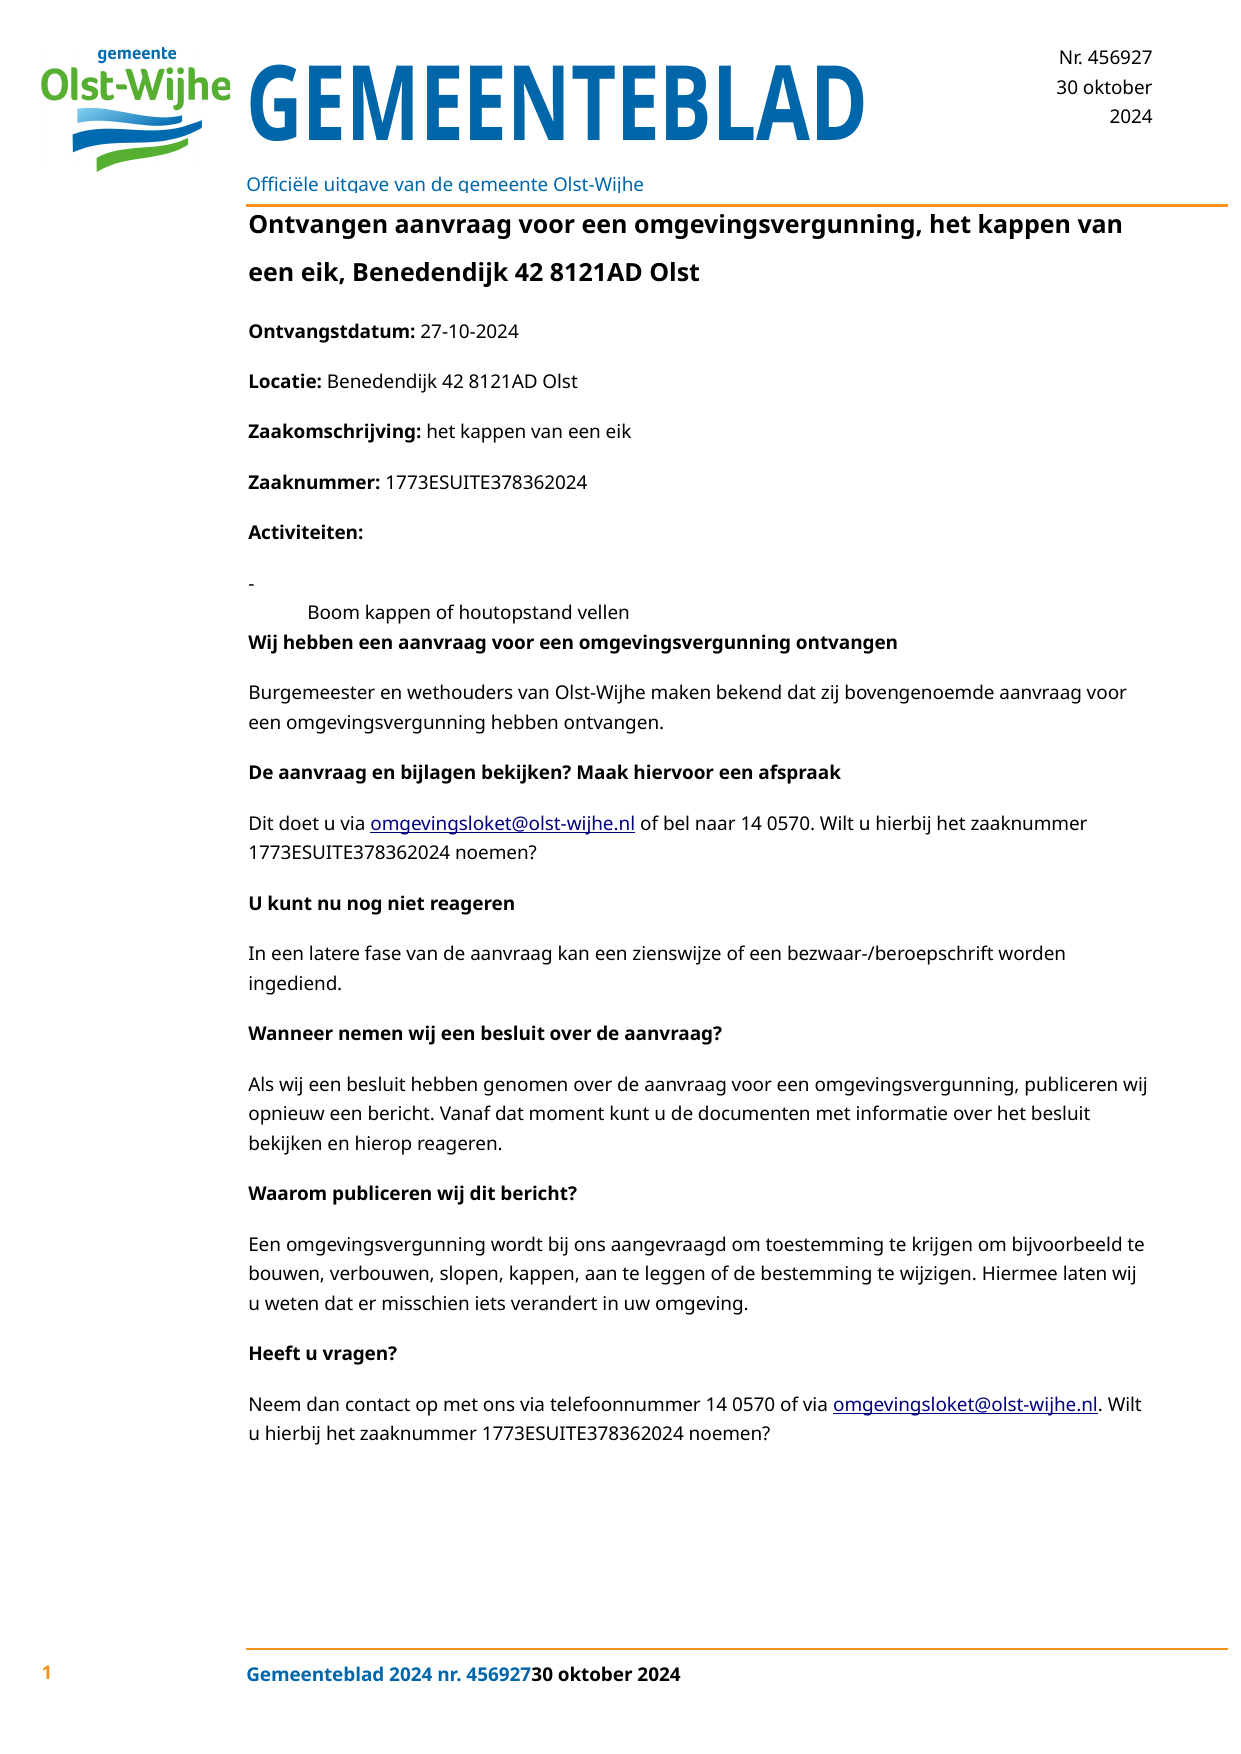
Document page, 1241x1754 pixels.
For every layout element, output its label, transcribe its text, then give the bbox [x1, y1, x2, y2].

text Locatie: Benedendijk 42 8121AD Olst [248, 368, 1152, 394]
text Als wij een besluit hebben genomen over de aanvraag voor een omgevingsvergunning, publiceren wij opnieuw een bericht. Vanaf dat moment kunt u de documenten met informatie over het besluit bekijken en hierop reageren. [248, 1071, 1152, 1156]
text Neem dan contact op met ons via telefoonnummer 14 0570 of via omgevingsloket@olst-wijhe.nl. Wilt u hierbij het zaaknummer 1773ESUITE378362024 noemen? [248, 1391, 1152, 1446]
text Zaakomschrijving: het kappen van een eik [248, 419, 1152, 444]
text Dit doet u via omgevingsloket@olst-wijhe.nl of bel naar 14 0570. Wilt u hierbij het zaaknummer 1773ESUITE378362024 noemen? [248, 810, 1152, 865]
text Heeft u vragen? [248, 1340, 1152, 1366]
picture [41, 47, 231, 172]
text U kunt nu nog niet reageren [248, 890, 1152, 916]
text Burgemeester en wethouders van Olst-Wijhe maken bekend dat zij bovengenoemde aanvraag voor een omgevingsvergunning hebben ontvangen. [248, 679, 1152, 735]
list Boom kappen of houtopstand vellen [248, 599, 1152, 625]
text Activiteiten: [248, 519, 1152, 545]
text Zaaknummer: 1773ESUITE378362024 [248, 469, 1152, 495]
text Waarom publiceren wij dit bericht? [248, 1180, 1152, 1206]
text De aanvraag en bijlagen bekijken? Maak hiervoor een afspraak [248, 759, 1152, 785]
text In een latere fase van de aanvraag kan een zienswijze of een bezwaar-/beroepschrift worden ingediend. [248, 940, 1152, 996]
text Ontvangstdatum: 27-10-2024 [248, 318, 1152, 344]
text Wanneer nemen wij een besluit over de aanvraag? [248, 1020, 1152, 1046]
text Ontvangen aanvraag voor een omgevingsvergunning, het kappen van een eik, Benedendijk 42 8121AD Olst [248, 207, 1152, 288]
text Wij hebben een aanvraag voor een omgevingsvergunning ontvangen [248, 629, 1152, 655]
text Een omgevingsvergunning wordt bij ons aangevraagd om toestemming te krijgen om bijvoorbeeld te bouwen, verbouwen, slopen, kappen, aan te leggen of de bestemming te wijzigen. Hiermee laten wij u weten dat er misschien iets verandert in uw omgeving. [248, 1231, 1152, 1316]
